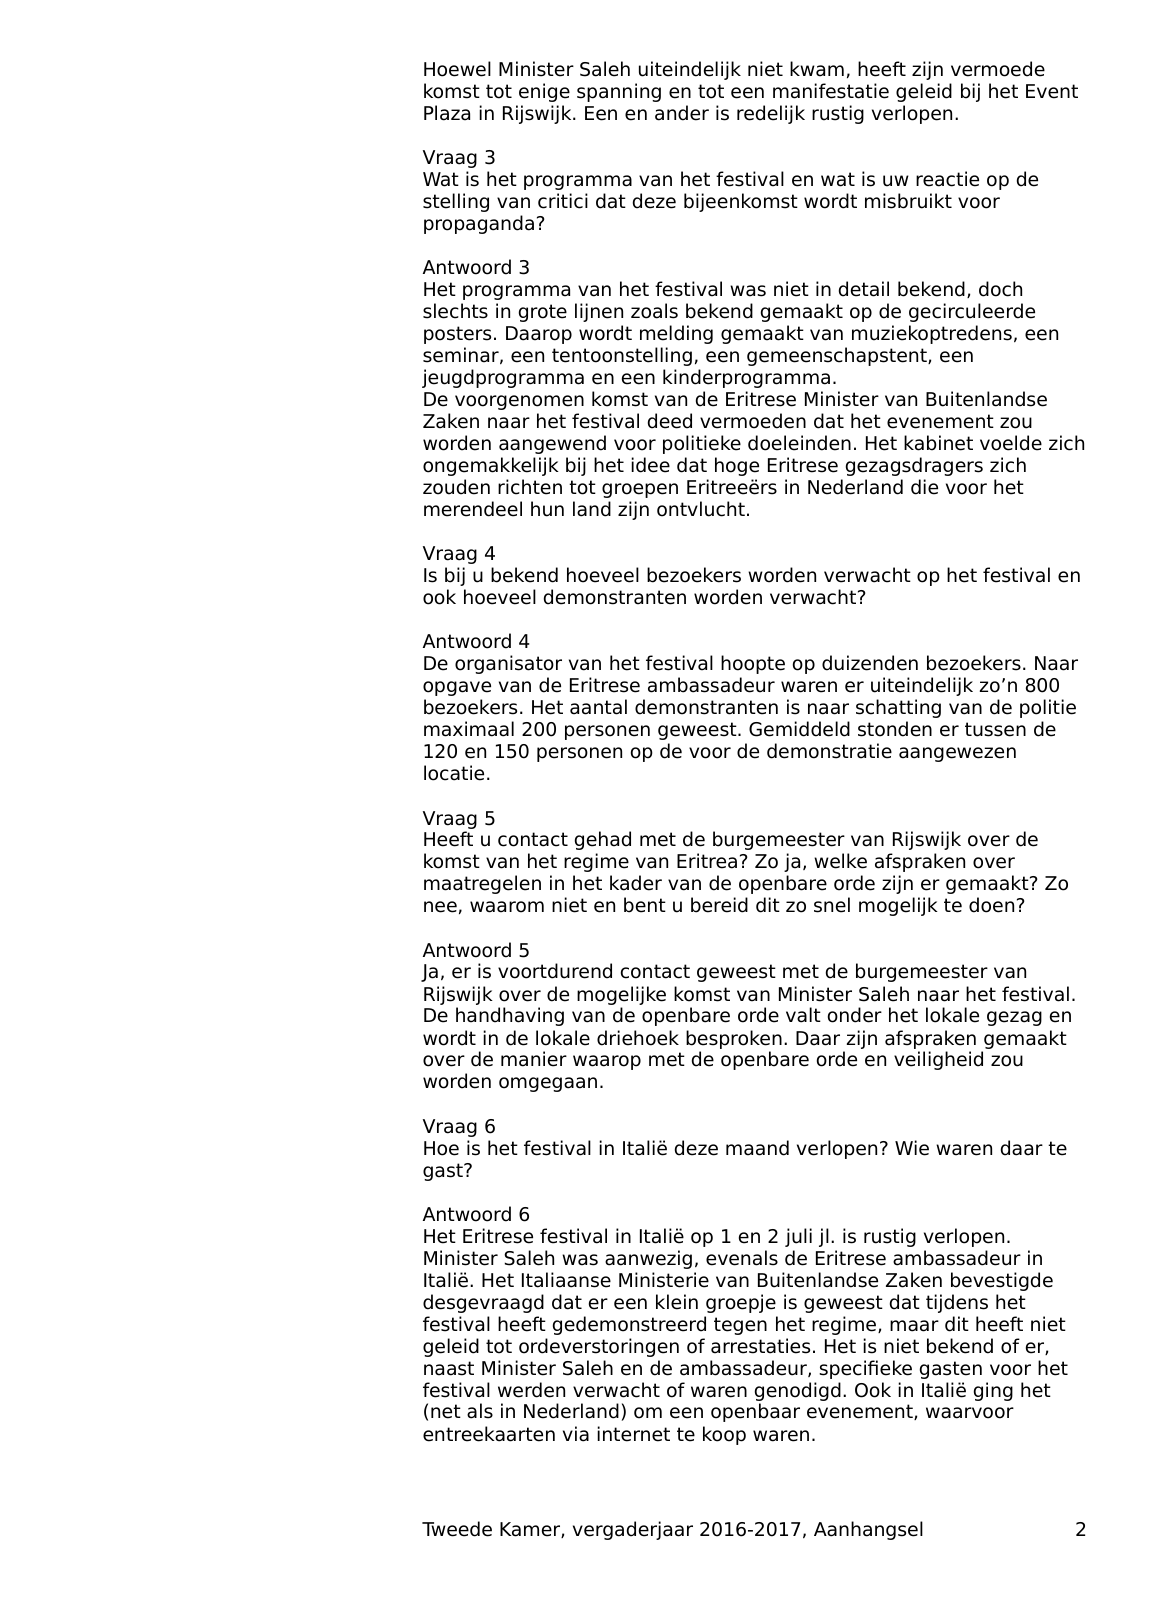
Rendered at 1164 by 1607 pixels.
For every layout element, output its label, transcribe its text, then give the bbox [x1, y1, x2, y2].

text Ja, er is voortdurend contact geweest met de burgemeester van Rijswijk over de mogelijke komst van Minister Saleh naar het festival. [422, 961, 1087, 1005]
text Wat is het programma van het festival en wat is uw reactie op de stelling van critici dat deze bijeenkomst wordt misbruikt voor propaganda? [422, 169, 1087, 235]
text Antwoord 5 [422, 939, 1087, 961]
text Het programma van het festival was niet in detail bekend, doch slechts in grote lijnen zoals bekend gemaakt op de gecirculeerde posters. Daarop wordt melding gemaakt van muziekoptredens, een seminar, een tentoonstelling, een gemeenschapstent, een jeugdprogramma en een kinderprogramma. [422, 279, 1087, 389]
text De voorgenomen komst van de Eritrese Minister van Buitenlandse Zaken naar het festival deed vermoeden dat het evenement zou worden aangewend voor politieke doeleinden. Het kabinet voelde zich ongemakkelijk bij het idee dat hoge Eritrese gezagsdragers zich zouden richten tot groepen Eritreeërs in Nederland die voor het merendeel hun land zijn ontvlucht. [422, 389, 1087, 521]
text Antwoord 6 [422, 1204, 1087, 1226]
text Vraag 3 [422, 147, 1087, 169]
text Hoe is het festival in Italië deze maand verlopen? Wie waren daar te gast? [422, 1137, 1087, 1181]
text De organisator van het festival hoopte op duizenden bezoekers. Naar opgave van de Eritrese ambassadeur waren er uiteindelijk zo’n 800 bezoekers. Het aantal demonstranten is naar schatting van de politie maximaal 200 personen geweest. Gemiddeld stonden er tussen de 120 en 150 personen op de voor de demonstratie aangewezen locatie. [422, 653, 1087, 785]
text Antwoord 3 [422, 257, 1087, 279]
text Is bij u bekend hoeveel bezoekers worden verwacht op het festival en ook hoeveel demonstranten worden verwacht? [422, 565, 1087, 609]
text De handhaving van de openbare orde valt onder het lokale gezag en wordt in de lokale driehoek besproken. Daar zijn afspraken gemaakt over de manier waarop met de openbare orde en veiligheid zou worden omgegaan. [422, 1005, 1087, 1093]
text Vraag 6 [422, 1116, 1087, 1137]
text Hoewel Minister Saleh uiteindelijk niet kwam, heeft zijn vermoede komst tot enige spanning en tot een manifestatie geleid bij het Event Plaza in Rijswijk. Een en ander is redelijk rustig verlopen. [422, 59, 1087, 125]
text Vraag 5 [422, 807, 1087, 829]
text Vraag 4 [422, 543, 1087, 565]
text Heeft u contact gehad met de burgemeester van Rijswijk over de komst van het regime van Eritrea? Zo ja, welke afspraken over maatregelen in het kader van de openbare orde zijn er gemaakt? Zo nee, waarom niet en bent u bereid dit zo snel mogelijk te doen? [422, 829, 1087, 917]
text Het Eritrese festival in Italië op 1 en 2 juli jl. is rustig verlopen. Minister Saleh was aanwezig, evenals de Eritrese ambassadeur in Italië. Het Italiaanse Ministerie van Buitenlandse Zaken bevestigde desgevraagd dat er een klein groepje is geweest dat tijdens het festival heeft gedemonstreerd tegen het regime, maar dit heeft niet geleid tot ordeverstoringen of arrestaties. Het is niet bekend of er, naast Minister Saleh en de ambassadeur, specifieke gasten voor het festival werden verwacht of waren genodigd. Ook in Italië ging het (net als in Nederland) om een openbaar evenement, waarvoor entreekaarten via internet te koop waren. [422, 1226, 1087, 1445]
text Antwoord 4 [422, 631, 1087, 653]
